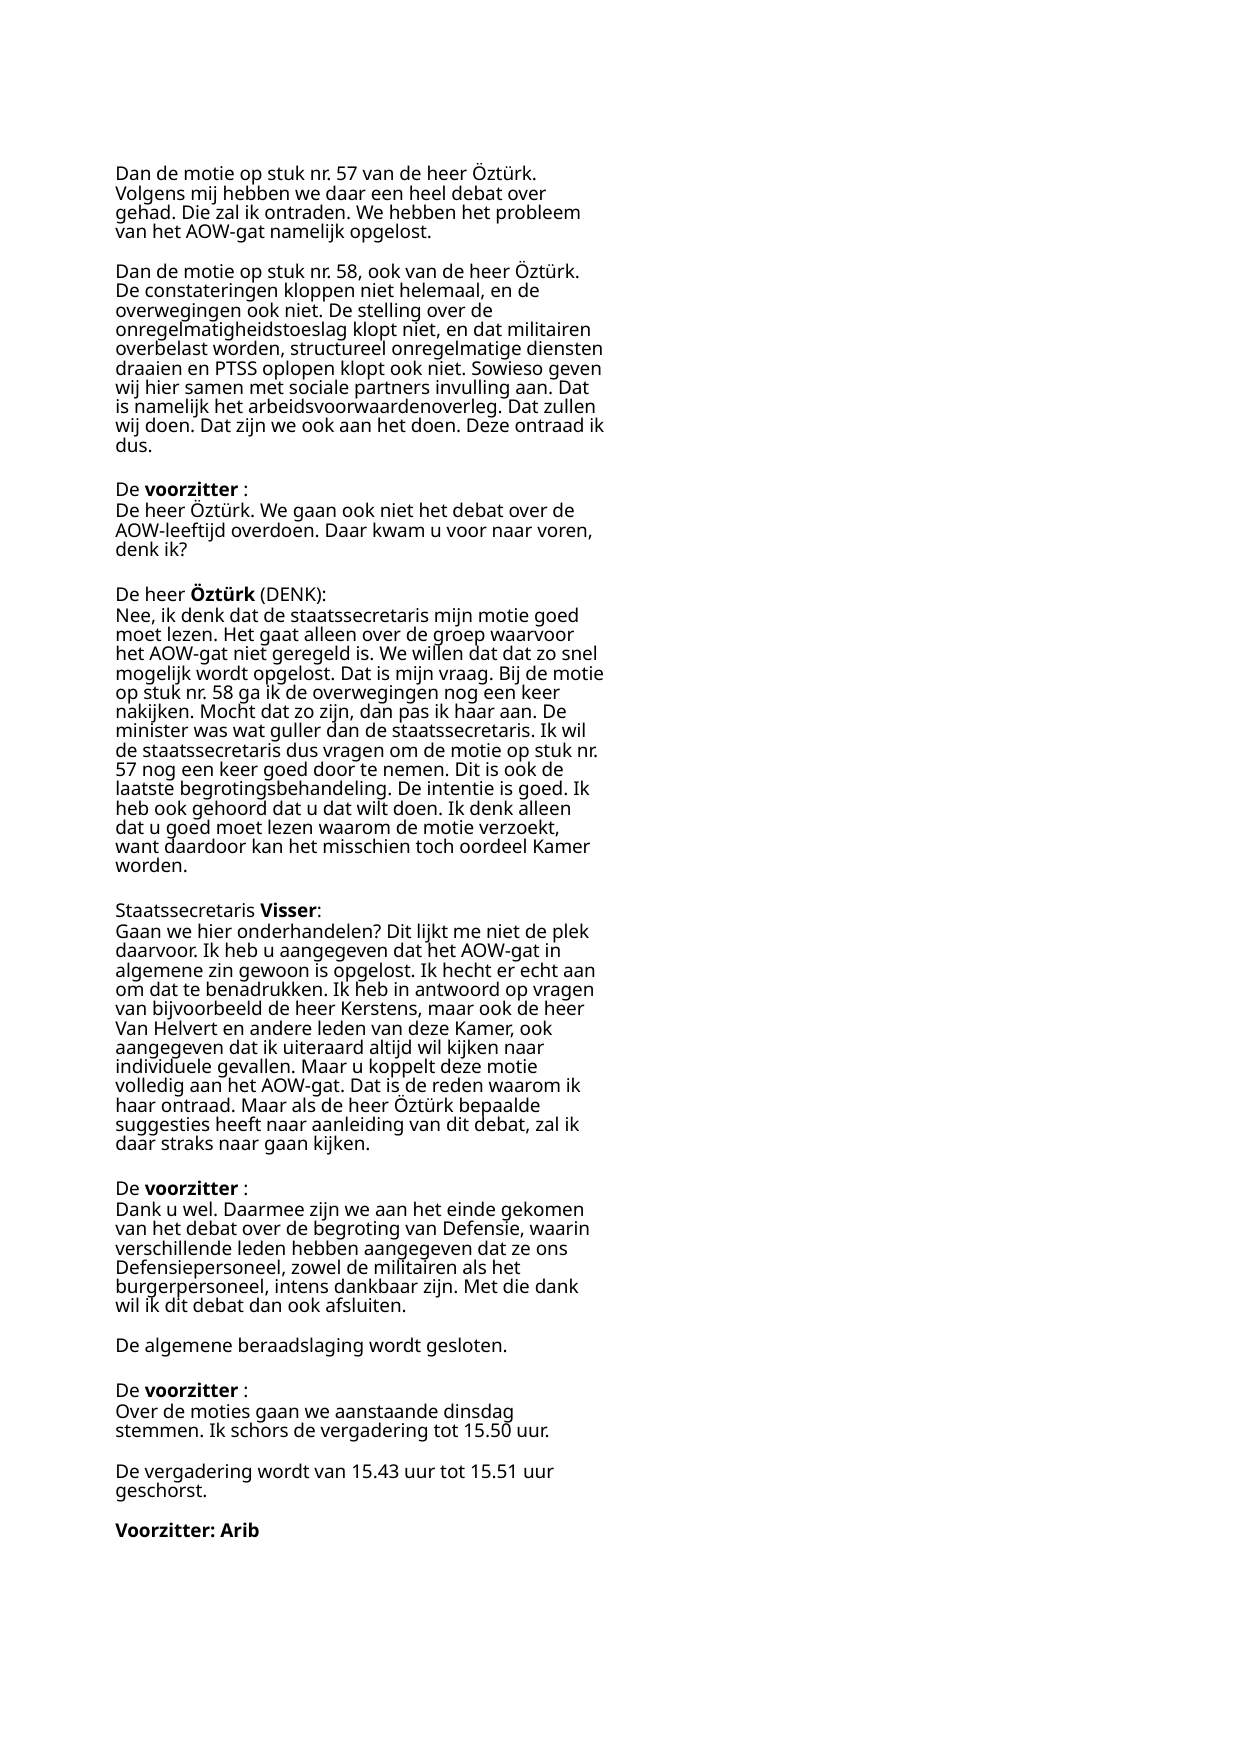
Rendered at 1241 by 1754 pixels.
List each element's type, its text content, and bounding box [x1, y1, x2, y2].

text Nee, ik denk dat de staatssecretaris mijn motie goed moet lezen. Het gaat alleen over de groep waarvoor het AOW-gat niet geregeld is. We willen dat dat zo snel mogelijk wordt opgelost. Dat is mijn vraag. Bij de motie op stuk nr. 58 ga ik de overwegingen nog een keer nakijken. Mocht dat zo zijn, dan pas ik haar aan. De minister was wat guller dan de staatssecretaris. Ik wil de staatssecretaris dus vragen om de motie op stuk nr. 57 nog een keer goed door te nemen. Dit is ook de laatste begrotingsbehandeling. De intentie is goed. Ik heb ook gehoord dat u dat wilt doen. Ik denk alleen dat u goed moet lezen waarom de motie verzoekt, want daardoor kan het misschien toch oordeel Kamer worden. [115, 607, 605, 877]
text Staatssecretaris Visser: [115, 897, 605, 923]
text Voorzitter: Arib [115, 1522, 605, 1541]
text Dan de motie op stuk nr. 57 van de heer Öztürk. Volgens mij hebben we daar een heel debat over gehad. Die zal ik ontraden. We hebben het probleem van het AOW-gat namelijk opgelost. [115, 165, 605, 242]
text De voorzitter : [115, 1377, 605, 1403]
text De heer Öztürk. We gaan ook niet het debat over de AOW-leeftijd overdoen. Daar kwam u voor naar voren, denk ik? [115, 502, 605, 560]
text Gaan we hier onderhandelen? Dit lijkt me niet de plek daarvoor. Ik heb u aangegeven dat het AOW-gat in algemene zin gewoon is opgelost. Ik hecht er echt aan om dat te benadrukken. Ik heb in antwoord op vragen van bijvoorbeeld de heer Kerstens, maar ook de heer Van Helvert en andere leden van deze Kamer, ook aangegeven dat ik uiteraard altijd wil kijken naar individuele gevallen. Maar u koppelt deze motie volledig aan het AOW-gat. Dat is de reden waarom ik haar ontraad. Maar als de heer Öztürk bepaalde suggesties heeft naar aanleiding van dit debat, zal ik daar straks naar gaan kijken. [115, 923, 605, 1154]
text Dan de motie op stuk nr. 58, ook van de heer Öztürk. De constateringen kloppen niet helemaal, en de overwegingen ook niet. De stelling over de onregelmatigheidstoeslag klopt niet, en dat militairen overbelast worden, structureel onregelmatige diensten draaien en PTSS oplopen klopt ook niet. Sowieso geven wij hier samen met sociale partners invulling aan. Dat is namelijk het arbeidsvoorwaardenoverleg. Dat zullen wij doen. Dat zijn we ook aan het doen. Deze ontraad ik dus. [115, 263, 605, 456]
text De voorzitter : [115, 477, 605, 502]
text Over de moties gaan we aanstaande dinsdag stemmen. Ik schors de vergadering tot 15.50 uur. [115, 1403, 605, 1442]
text De voorzitter : [115, 1175, 605, 1201]
text De heer Öztürk (DENK): [115, 581, 605, 607]
text Dank u wel. Daarmee zijn we aan het einde gekomen van het debat over de begroting van Defensie, waarin verschillende leden hebben aangegeven dat ze ons Defensiepersoneel, zowel de militairen als het burgerpersoneel, intens dankbaar zijn. Met die dank wil ik dit debat dan ook afsluiten. [115, 1201, 605, 1317]
text De vergadering wordt van 15.43 uur tot 15.51 uur geschorst. [115, 1463, 605, 1501]
text De algemene beraadslaging wordt gesloten. [115, 1337, 605, 1357]
